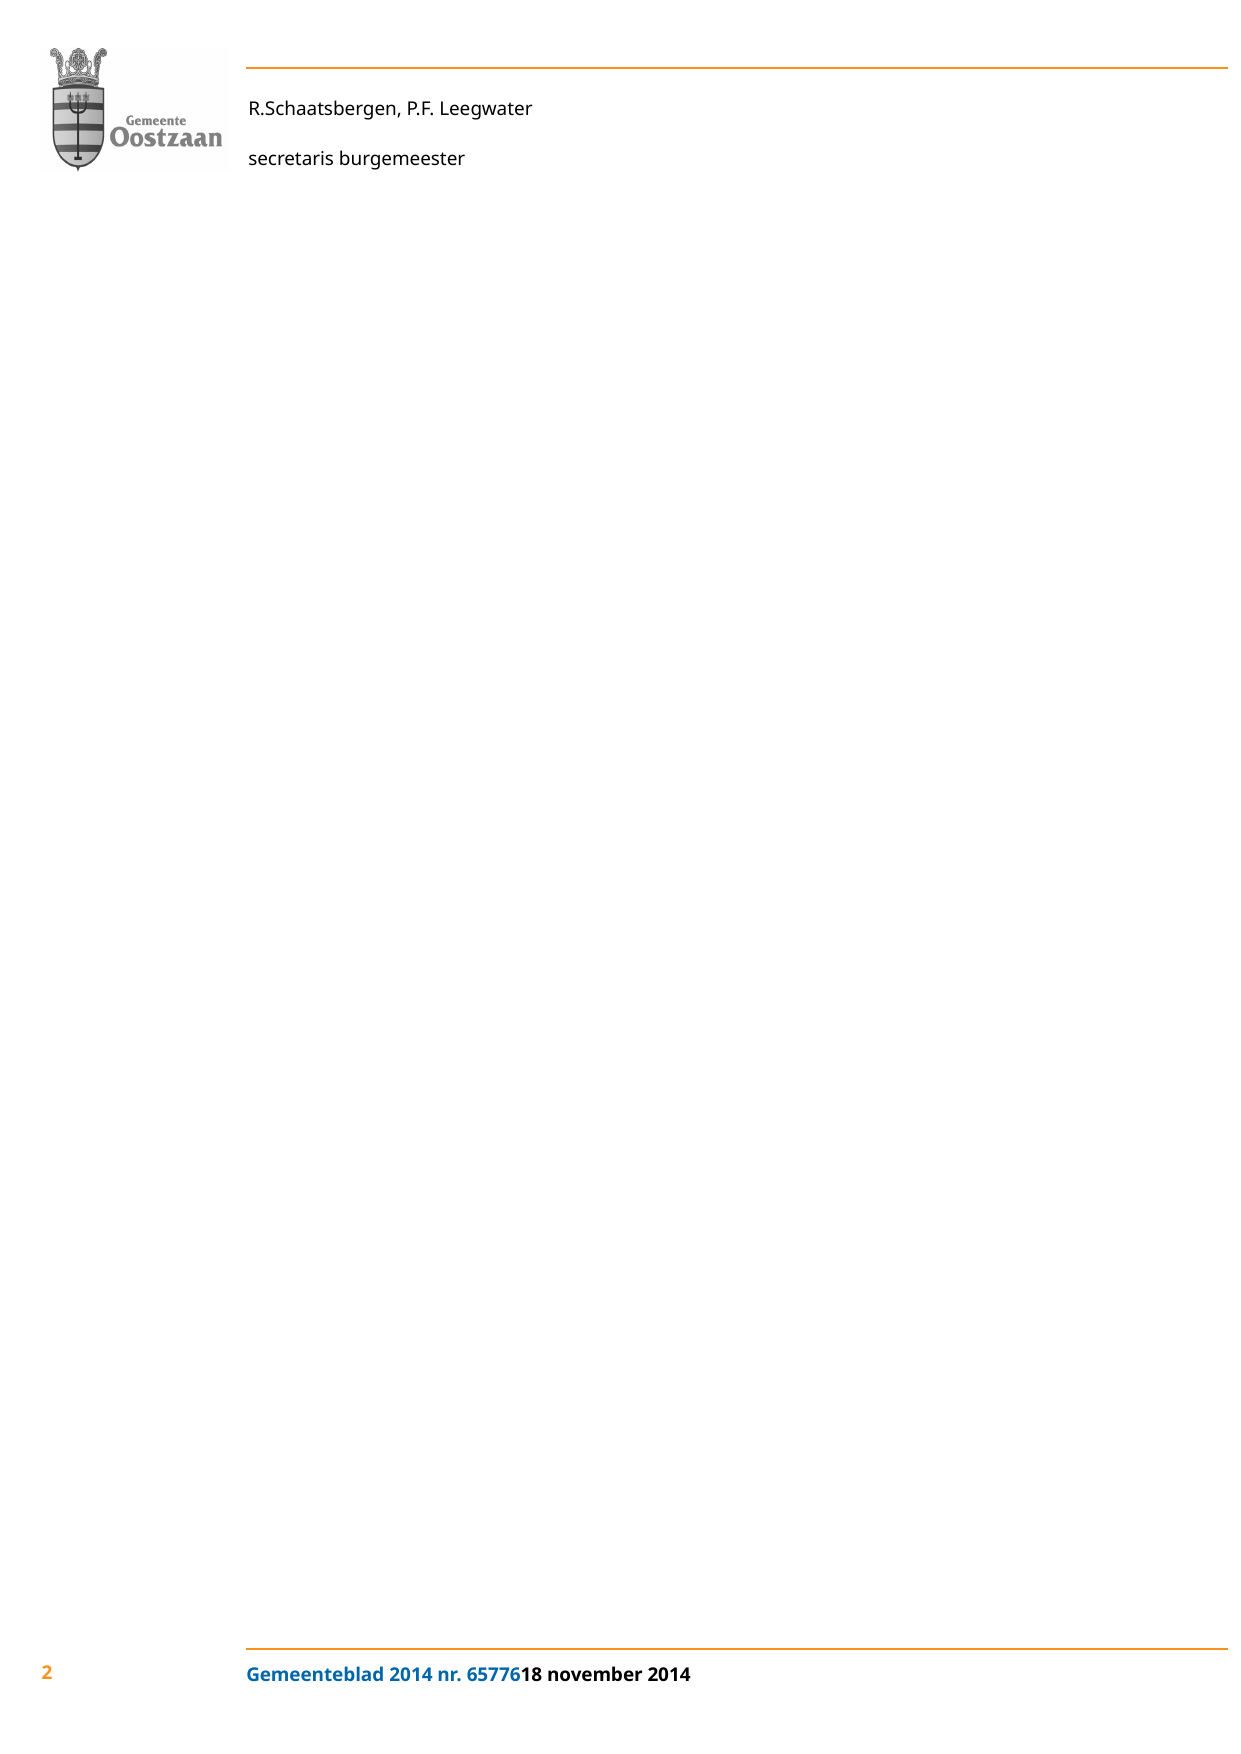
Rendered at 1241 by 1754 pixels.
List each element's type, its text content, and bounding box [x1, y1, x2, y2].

text R.Schaatsbergen, P.F. Leegwater [248, 95, 1152, 121]
picture [41, 47, 231, 172]
text secretaris burgemeester [248, 145, 1152, 171]
